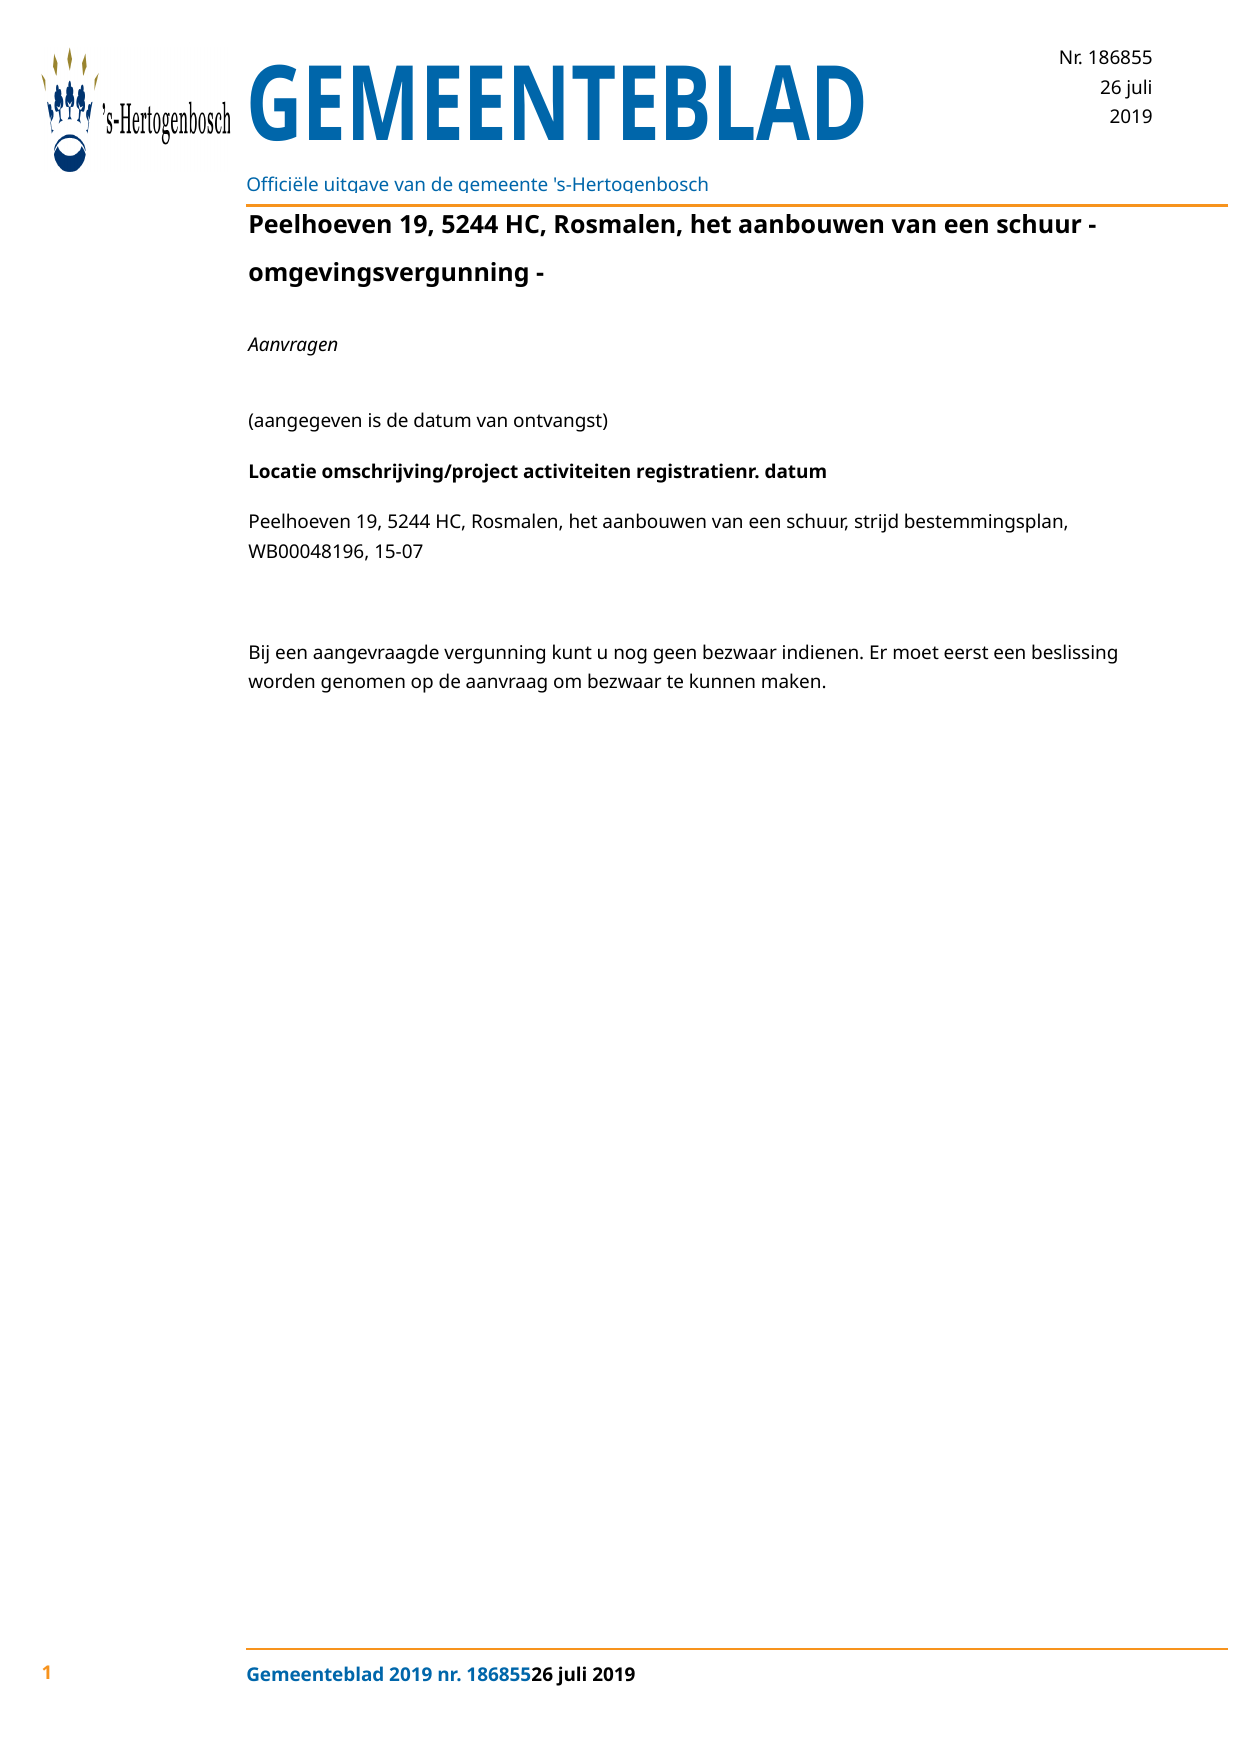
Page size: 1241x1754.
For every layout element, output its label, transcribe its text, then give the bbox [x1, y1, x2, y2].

text Bij een aangevraagde vergunning kunt u nog geen bezwaar indienen. Er moet eerst een beslissing worden genomen op de aanvraag om bezwaar te kunnen maken. [248, 639, 1152, 694]
text Locatie omschrijving/project activiteiten registratienr. datum [248, 458, 1152, 484]
text (aangegeven is de datum van ontvangst) [248, 408, 1152, 433]
text Aanvragen [248, 331, 1152, 357]
picture [41, 47, 231, 172]
text Peelhoeven 19, 5244 HC, Rosmalen, het aanbouwen van een schuur - omgevingsvergunning - [248, 207, 1152, 288]
text Peelhoeven 19, 5244 HC, Rosmalen, het aanbouwen van een schuur, strijd bestemmingsplan, WB00048196, 15-07 [248, 508, 1152, 564]
